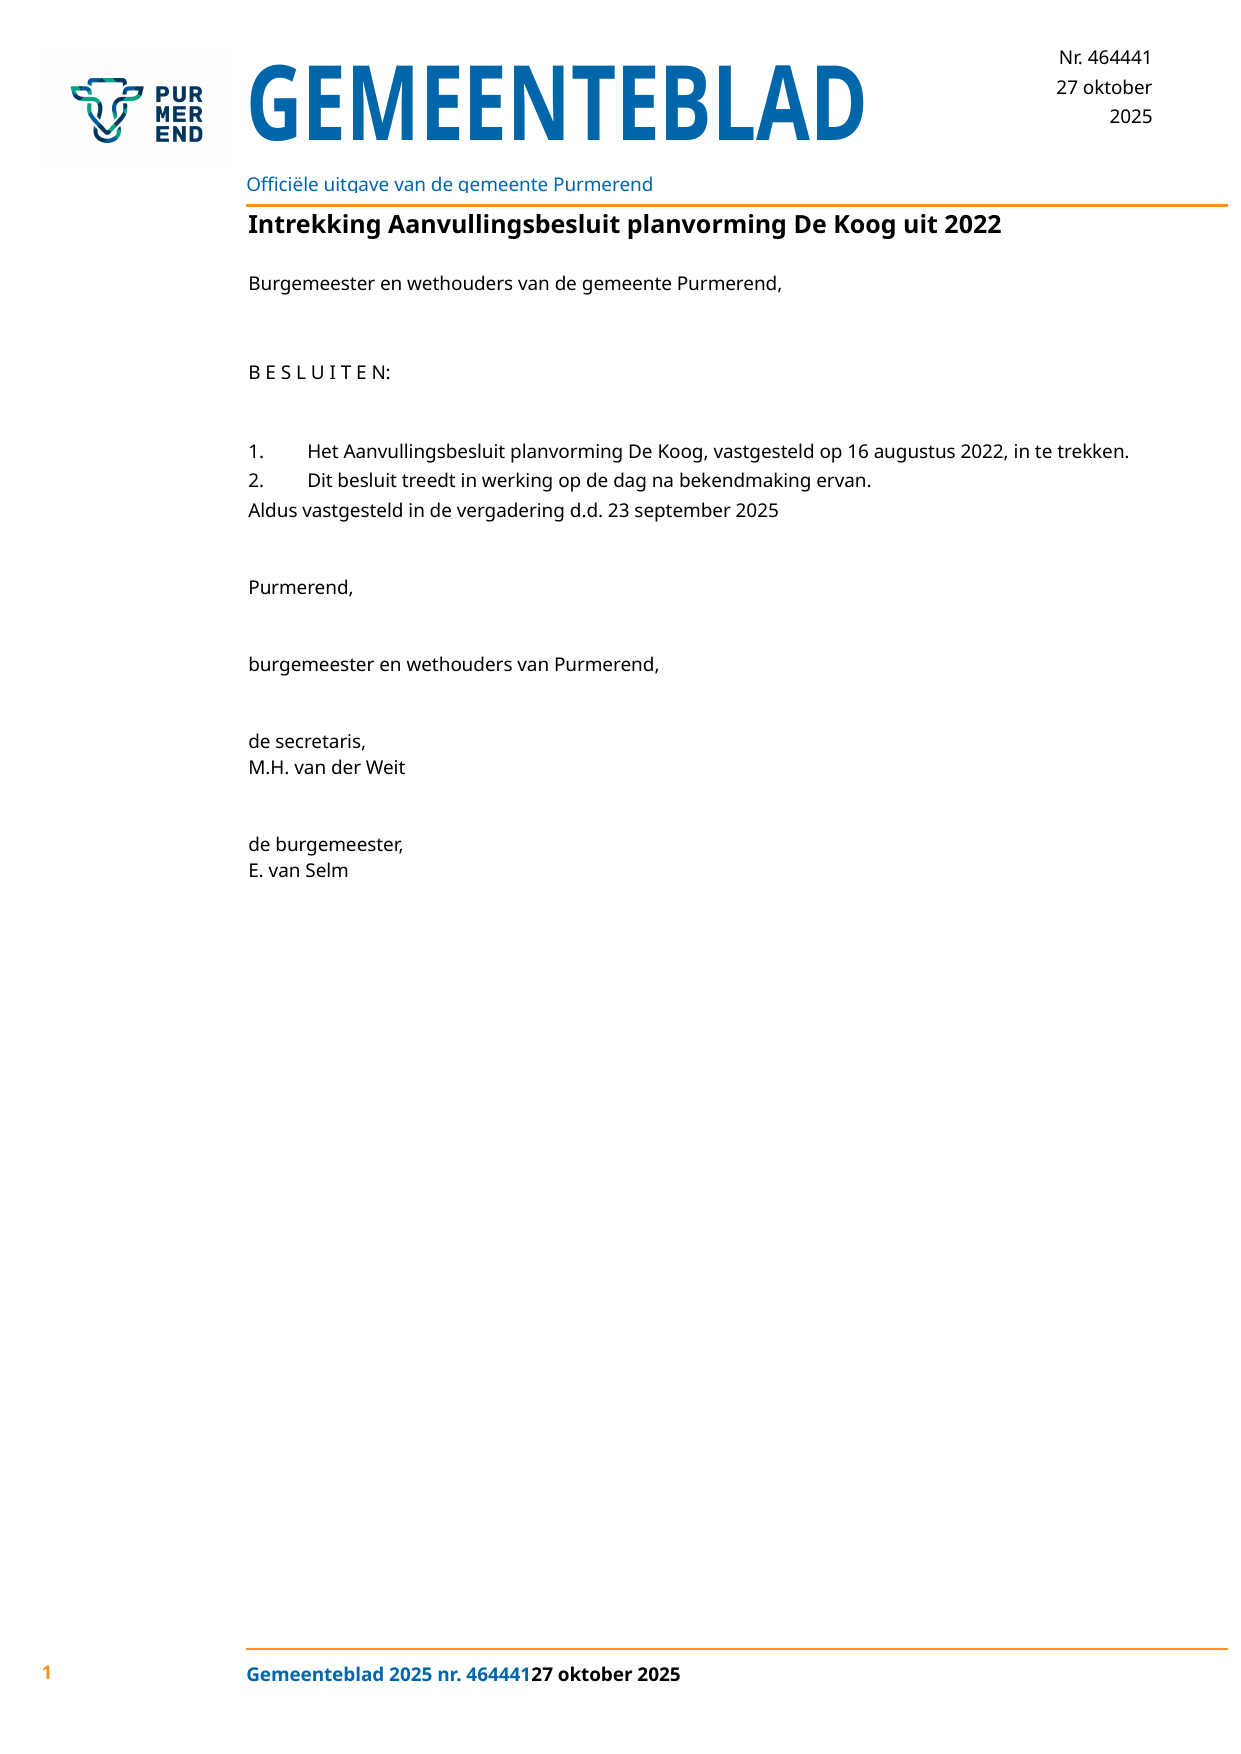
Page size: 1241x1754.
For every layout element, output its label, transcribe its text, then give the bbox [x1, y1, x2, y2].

text Burgemeester en wethouders van de gemeente Purmerend, [248, 270, 1152, 296]
text Intrekking Aanvullingsbesluit planvorming De Koog uit 2022 [248, 207, 1152, 241]
text M.H. van der Weit [248, 754, 1152, 780]
text burgemeester en wethouders van Purmerend, [248, 651, 1152, 677]
text B E S L U I T E N: [248, 359, 1152, 385]
text Aldus vastgesteld in de vergadering d.d. 23 september 2025 [248, 497, 1152, 523]
list Het Aanvullingsbesluit planvorming De Koog, vastgesteld op 16 augustus 2022, in te trekken. [248, 438, 1152, 464]
picture [41, 47, 231, 172]
list Dit besluit treedt in werking op de dag na bekendmaking ervan. [248, 467, 1152, 493]
text Purmerend, [248, 574, 1152, 600]
text de secretaris, [248, 729, 1152, 754]
text de burgemeester, [248, 832, 1152, 857]
text E. van Selm [248, 857, 1152, 883]
